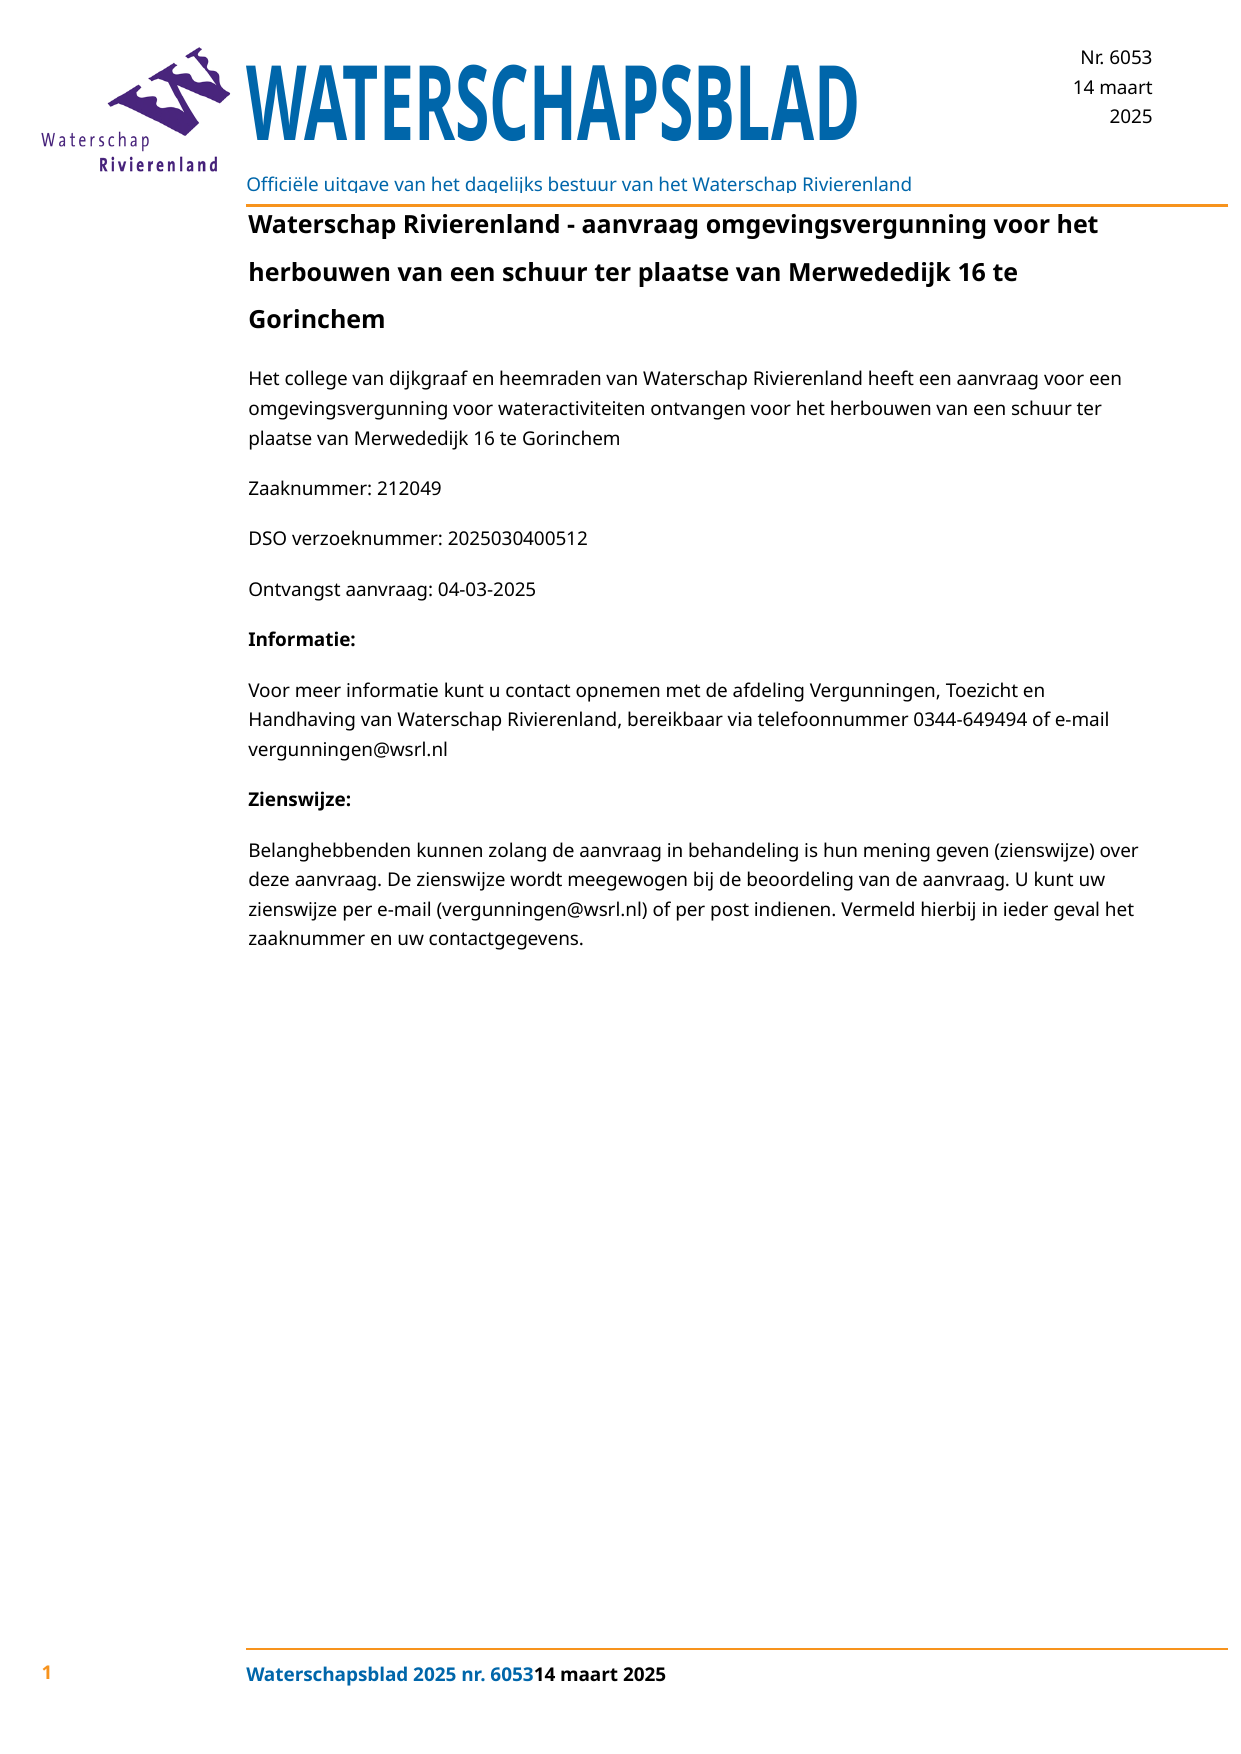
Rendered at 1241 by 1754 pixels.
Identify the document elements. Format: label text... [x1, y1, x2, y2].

text Ontvangst aanvraag: 04-03-2025 [248, 576, 1152, 602]
picture [41, 47, 231, 172]
text DSO verzoeknummer: 2025030400512 [248, 526, 1152, 551]
text Het college van dijkgraaf en heemraden van Waterschap Rivierenland heeft een aanvraag voor een omgevingsvergunning voor wateractiviteiten ontvangen voor het herbouwen van een schuur ter plaatse van Merwededijk 16 te Gorinchem [248, 366, 1152, 450]
text Belanghebbenden kunnen zolang de aanvraag in behandeling is hun mening geven (zienswijze) over deze aanvraag. De zienswijze wordt meegewogen bij de beoordeling van de aanvraag. U kunt uw zienswijze per e-mail (vergunningen@wsrl.nl) of per post indienen. Vermeld hierbij in ieder geval het zaaknummer en uw contactgegevens. [248, 837, 1152, 951]
text Informatie: [248, 626, 1152, 652]
text Zienswijze: [248, 786, 1152, 812]
text Waterschap Rivierenland - aanvraag omgevingsvergunning voor het herbouwen van een schuur ter plaatse van Merwededijk 16 te Gorinchem [248, 207, 1152, 336]
text Zaaknummer: 212049 [248, 475, 1152, 501]
text Voor meer informatie kunt u contact opnemen met de afdeling Vergunningen, Toezicht en Handhaving van Waterschap Rivierenland, bereikbaar via telefoonnummer 0344-649494 of e-mail vergunningen@wsrl.nl [248, 677, 1152, 762]
